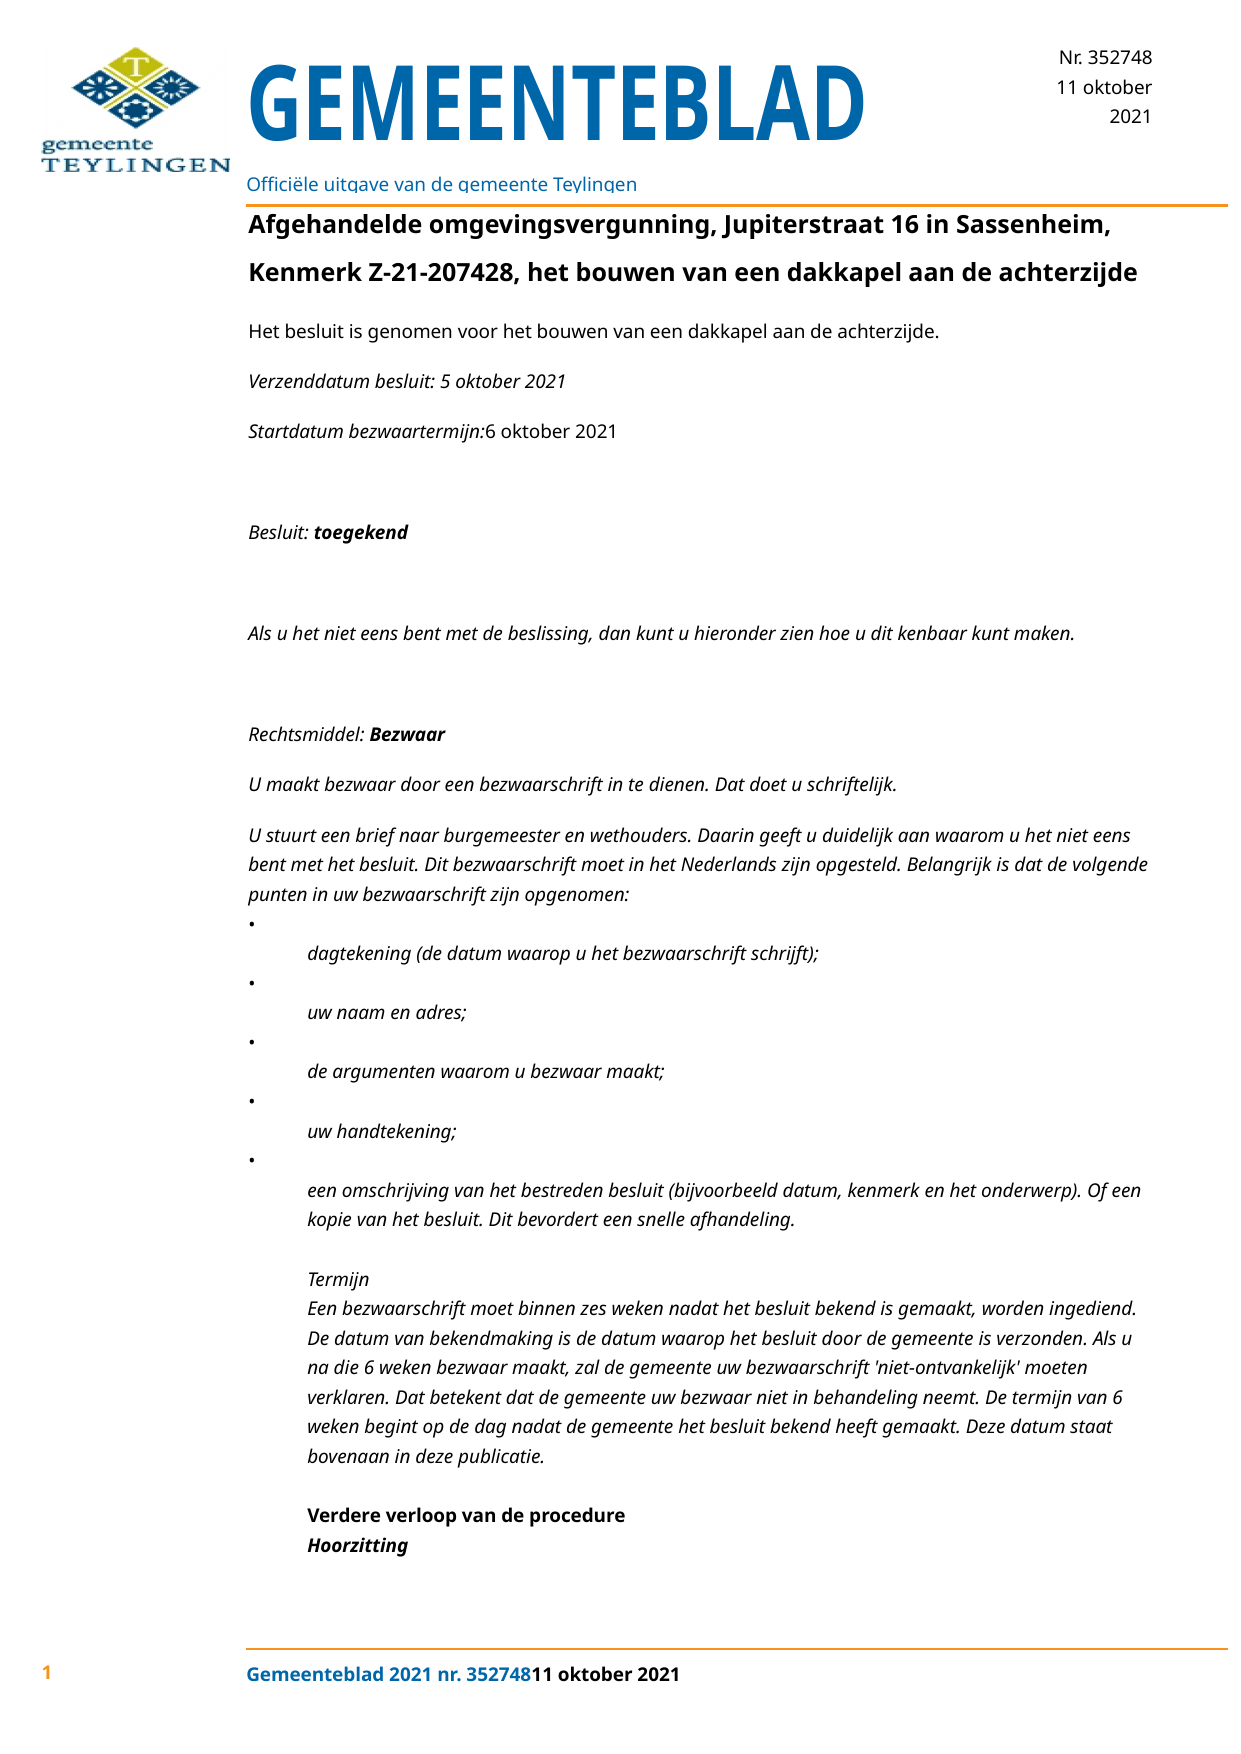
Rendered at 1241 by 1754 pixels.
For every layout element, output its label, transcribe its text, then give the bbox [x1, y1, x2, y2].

text Verzenddatum besluit: 5 oktober 2021 [248, 368, 1152, 394]
picture [41, 47, 231, 172]
text U maakt bezwaar door een bezwaarschrift in te dienen. Dat doet u schriftelijk. [248, 772, 1152, 797]
text Als u het niet eens bent met de beslissing, dan kunt u hieronder zien hoe u dit kenbaar kunt maken. [248, 620, 1152, 646]
text Startdatum bezwaartermijn:6 oktober 2021 [248, 419, 1152, 444]
text Besluit: toegekend [248, 519, 1152, 545]
text U stuurt een brief naar burgemeester en wethouders. Daarin geeft u duidelijk aan waarom u het niet eens bent met het besluit. Dit bezwaarschrift moet in het Nederlands zijn opgesteld. Belangrijk is dat de volgende punten in uw bezwaarschrift zijn opgenomen: [248, 822, 1152, 907]
list dagtekening (de datum waarop u het bezwaarschrift schrijft); [248, 940, 1152, 966]
text Afgehandelde omgevingsvergunning, Jupiterstraat 16 in Sassenheim, Kenmerk Z-21-207428, het bouwen van een dakkapel aan de achterzijde [248, 207, 1152, 288]
list een omschrijving van het bestreden besluit (bijvoorbeeld datum, kenmerk en het onderwerp). Of een kopie van het besluit. Dit bevordert een snelle afhandeling. [248, 1177, 1152, 1232]
text Het besluit is genomen voor het bouwen van een dakkapel aan de achterzijde. [248, 318, 1152, 344]
text Rechtsmiddel: Bezwaar [248, 721, 1152, 747]
list uw naam en adres; [248, 999, 1152, 1025]
list Hoorzitting [248, 1532, 1152, 1558]
list de argumenten waarom u bezwaar maakt; [248, 1059, 1152, 1084]
list Verdere verloop van de procedure [248, 1502, 1152, 1528]
list Een bezwaarschrift moet binnen zes weken nadat het besluit bekend is gemaakt, worden ingediend. De datum van bekendmaking is de datum waarop het besluit door de gemeente is verzonden. Als u na die 6 weken bezwaar maakt, zal de gemeente uw bezwaarschrift 'niet-ontvankelijk' moeten verklaren. Dat betekent dat de gemeente uw bezwaar niet in behandeling neemt. De termijn van 6 weken begint op de dag nadat de gemeente het besluit bekend heeft gemaakt. Deze datum staat bovenaan in deze publicatie. [248, 1295, 1152, 1469]
list uw handtekening; [248, 1118, 1152, 1144]
list Termijn [248, 1266, 1152, 1292]
